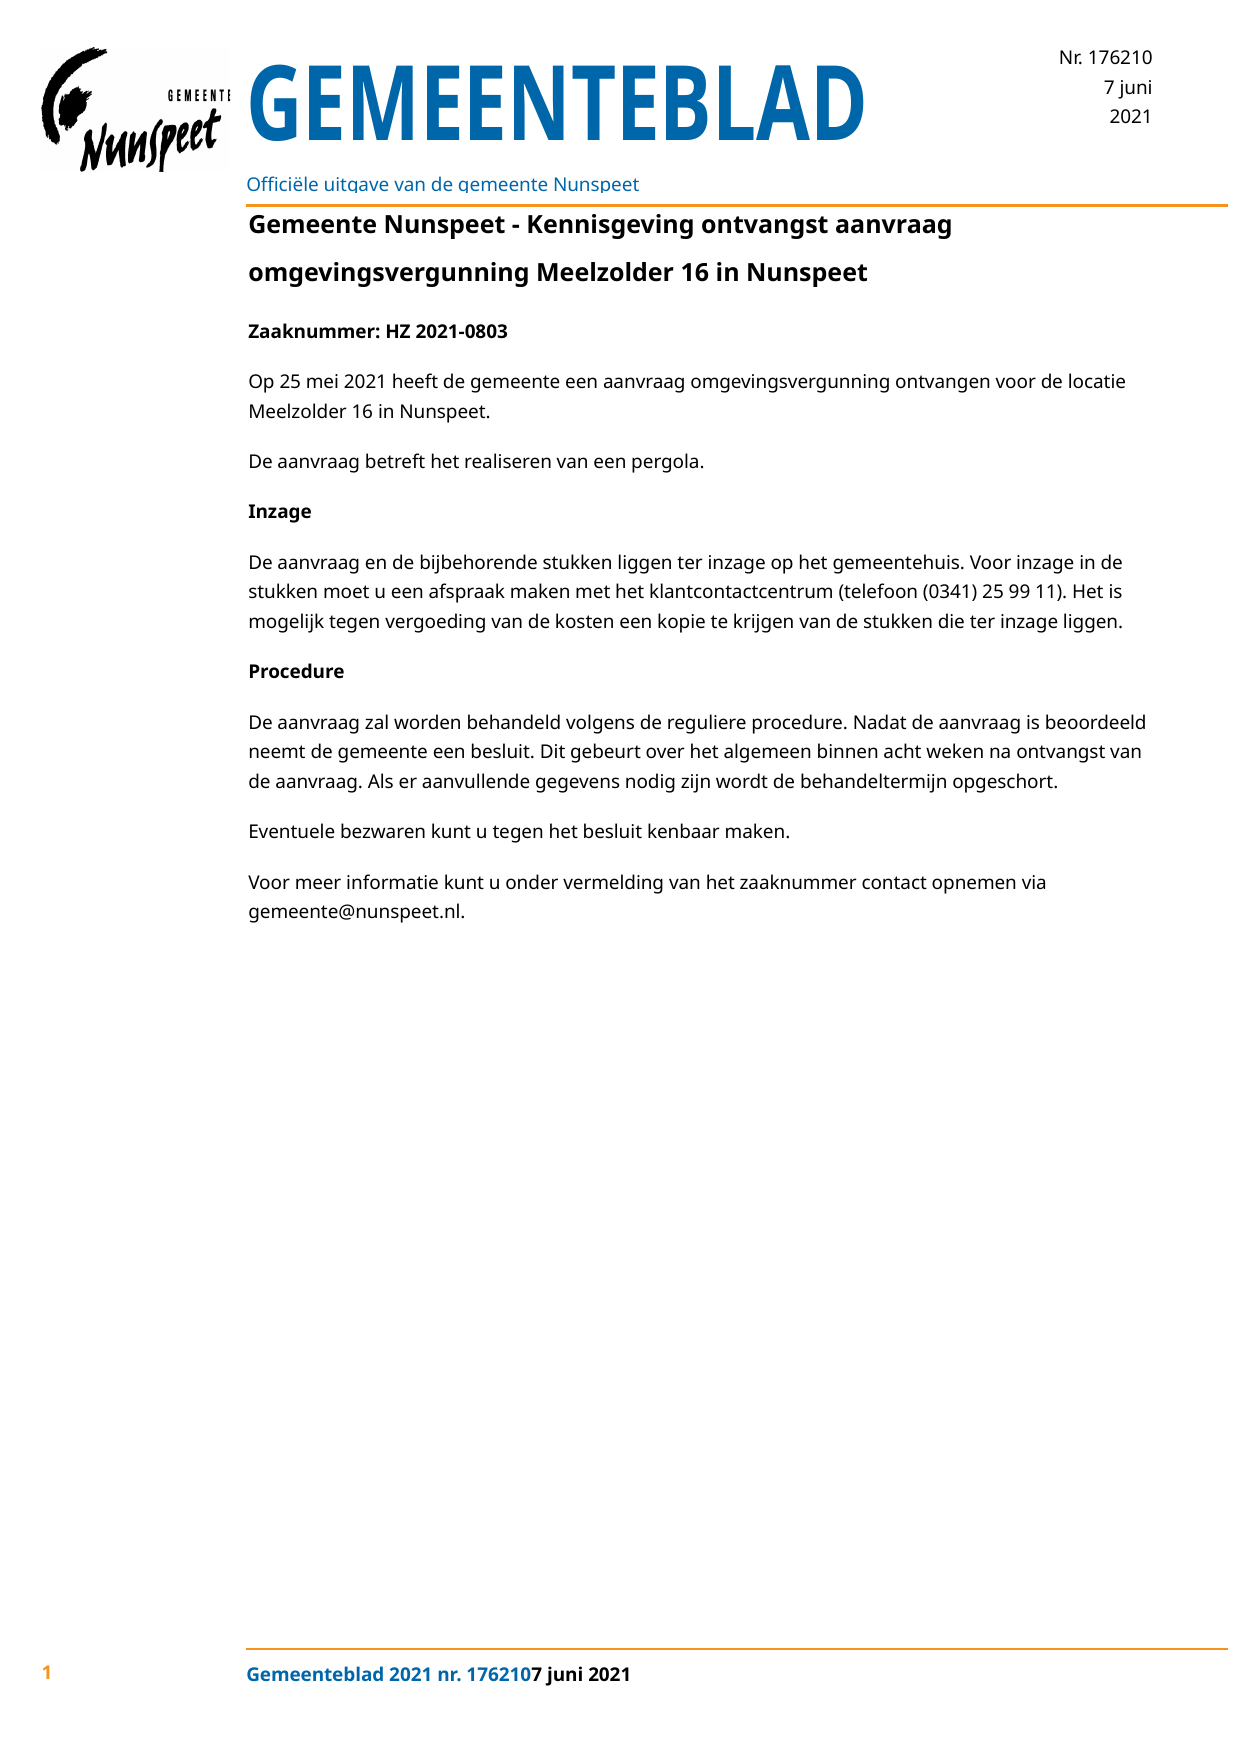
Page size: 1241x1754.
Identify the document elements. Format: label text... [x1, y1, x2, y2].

text Op 25 mei 2021 heeft de gemeente een aanvraag omgevingsvergunning ontvangen voor de locatie Meelzolder 16 in Nunspeet. [248, 368, 1152, 424]
text De aanvraag zal worden behandeld volgens de reguliere procedure. Nadat de aanvraag is beoordeeld neemt de gemeente een besluit. Dit gebeurt over het algemeen binnen acht weken na ontvangst van de aanvraag. Als er aanvullende gegevens nodig zijn wordt de behandeltermijn opgeschort. [248, 709, 1152, 794]
text Voor meer informatie kunt u onder vermelding van het zaaknummer contact opnemen via gemeente@nunspeet.nl. [248, 869, 1152, 924]
text De aanvraag betreft het realiseren van een pergola. [248, 448, 1152, 474]
text De aanvraag en de bijbehorende stukken liggen ter inzage op het gemeentehuis. Voor inzage in de stukken moet u een afspraak maken met het klantcontactcentrum (telefoon (0341) 25 99 11). Het is mogelijk tegen vergoeding van de kosten een kopie te krijgen van de stukken die ter inzage liggen. [248, 549, 1152, 634]
text Gemeente Nunspeet - Kennisgeving ontvangst aanvraag omgevingsvergunning Meelzolder 16 in Nunspeet [248, 207, 1152, 288]
picture [41, 47, 231, 172]
text Zaaknummer: HZ 2021-0803 [248, 318, 1152, 344]
text Inzage [248, 499, 1152, 524]
text Eventuele bezwaren kunt u tegen het besluit kenbaar maken. [248, 819, 1152, 844]
text Procedure [248, 659, 1152, 684]
